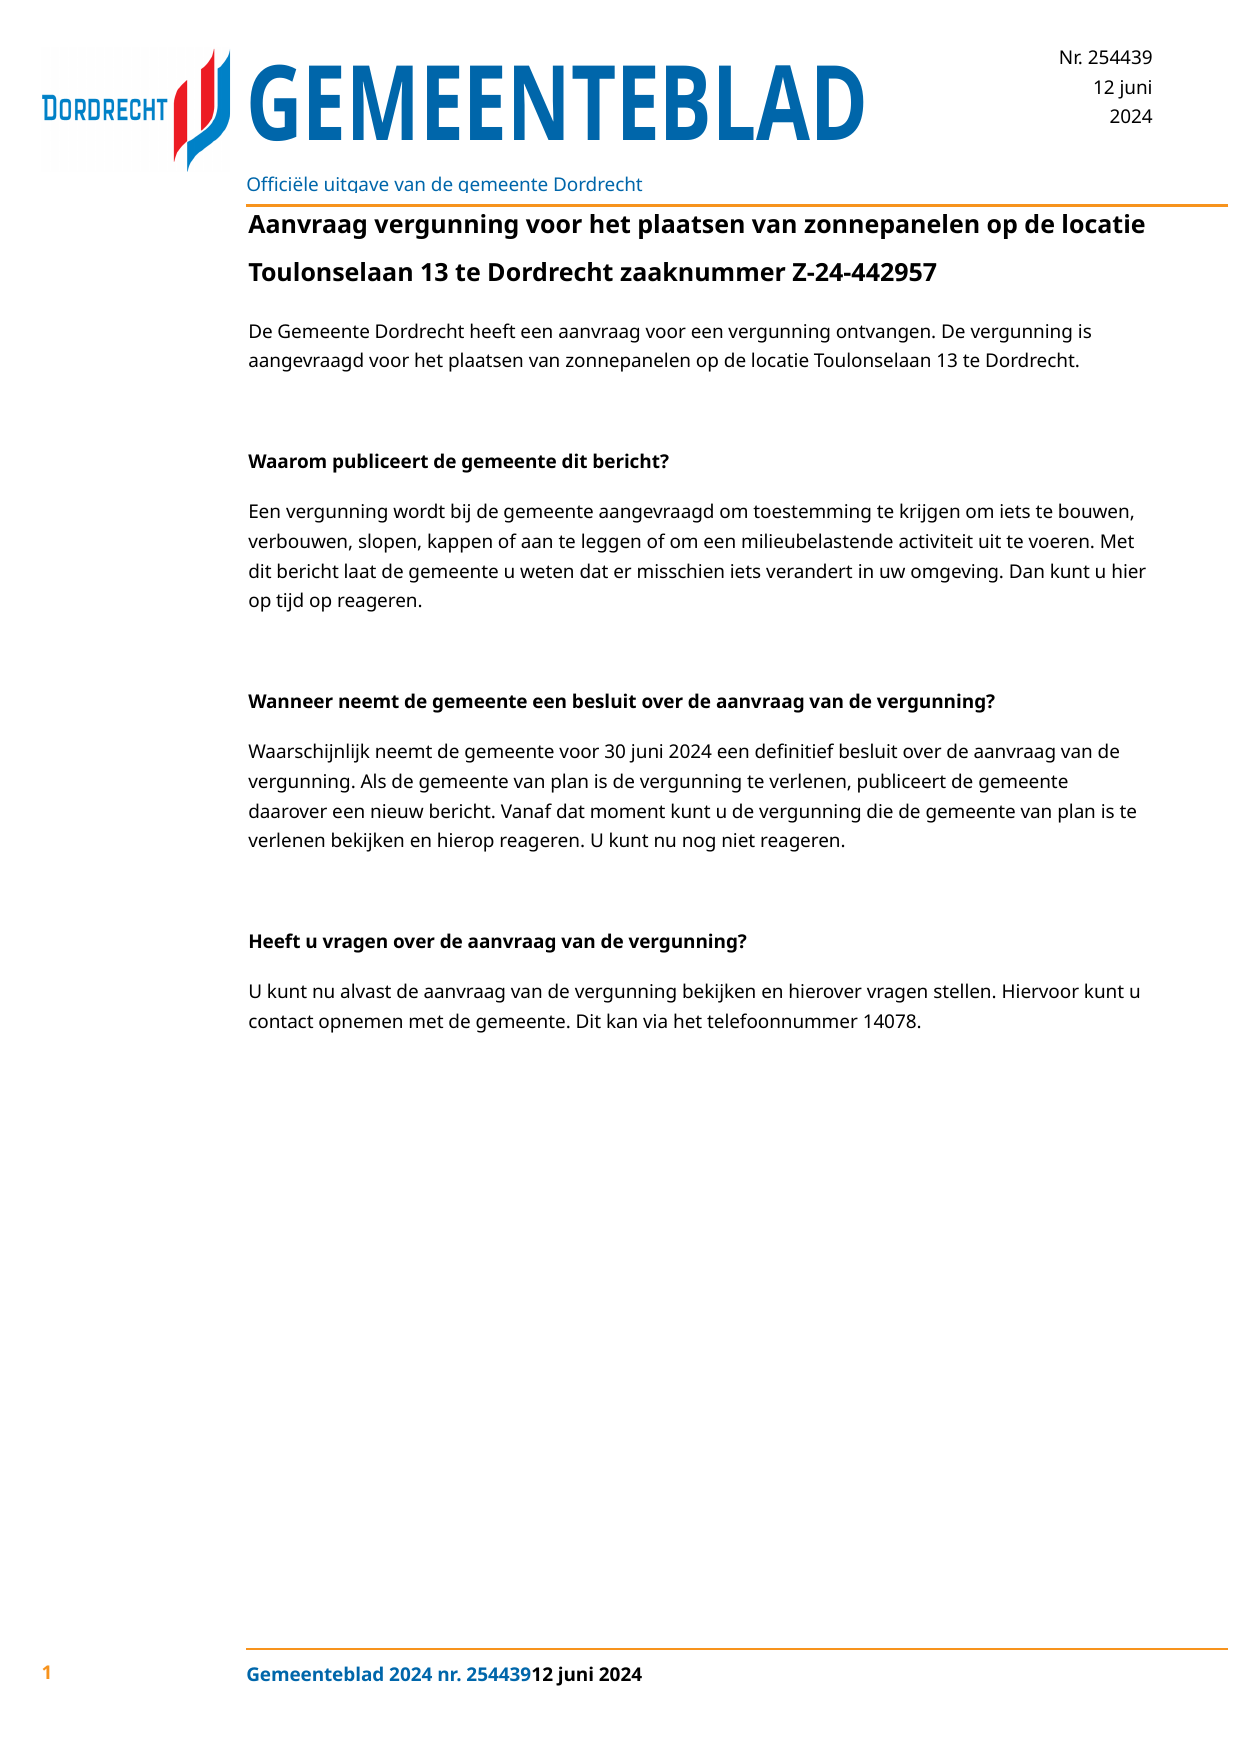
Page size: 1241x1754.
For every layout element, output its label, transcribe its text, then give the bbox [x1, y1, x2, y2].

picture [41, 47, 231, 172]
text Waarschijnlijk neemt de gemeente voor 30 juni 2024 een definitief besluit over de aanvraag van de vergunning. Als de gemeente van plan is de vergunning te verlenen, publiceert de gemeente daarover een nieuw bericht. Vanaf dat moment kunt u de vergunning die de gemeente van plan is te verlenen bekijken en hierop reageren. U kunt nu nog niet reageren. [248, 739, 1152, 853]
text De Gemeente Dordrecht heeft een aanvraag voor een vergunning ontvangen. De vergunning is aangevraagd voor het plaatsen van zonnepanelen op de locatie Toulonselaan 13 te Dordrecht. [248, 318, 1152, 373]
text Aanvraag vergunning voor het plaatsen van zonnepanelen op de locatie Toulonselaan 13 te Dordrecht zaaknummer Z-24-442957 [248, 207, 1152, 288]
text U kunt nu alvast de aanvraag van de vergunning bekijken en hierover vragen stellen. Hiervoor kunt u contact opnemen met de gemeente. Dit kan via het telefoonnummer 14078. [248, 979, 1152, 1034]
text Heeft u vragen over de aanvraag van de vergunning? [248, 928, 1152, 954]
text Een vergunning wordt bij de gemeente aangevraagd om toestemming te krijgen om iets te bouwen, verbouwen, slopen, kappen of aan te leggen of om een milieubelastende activiteit uit te voeren. Met dit bericht laat de gemeente u weten dat er misschien iets verandert in uw omgeving. Dan kunt u hier op tijd op reageren. [248, 499, 1152, 613]
text Wanneer neemt de gemeente een besluit over de aanvraag van de vergunning? [248, 688, 1152, 714]
text Waarom publiceert de gemeente dit bericht? [248, 448, 1152, 474]
